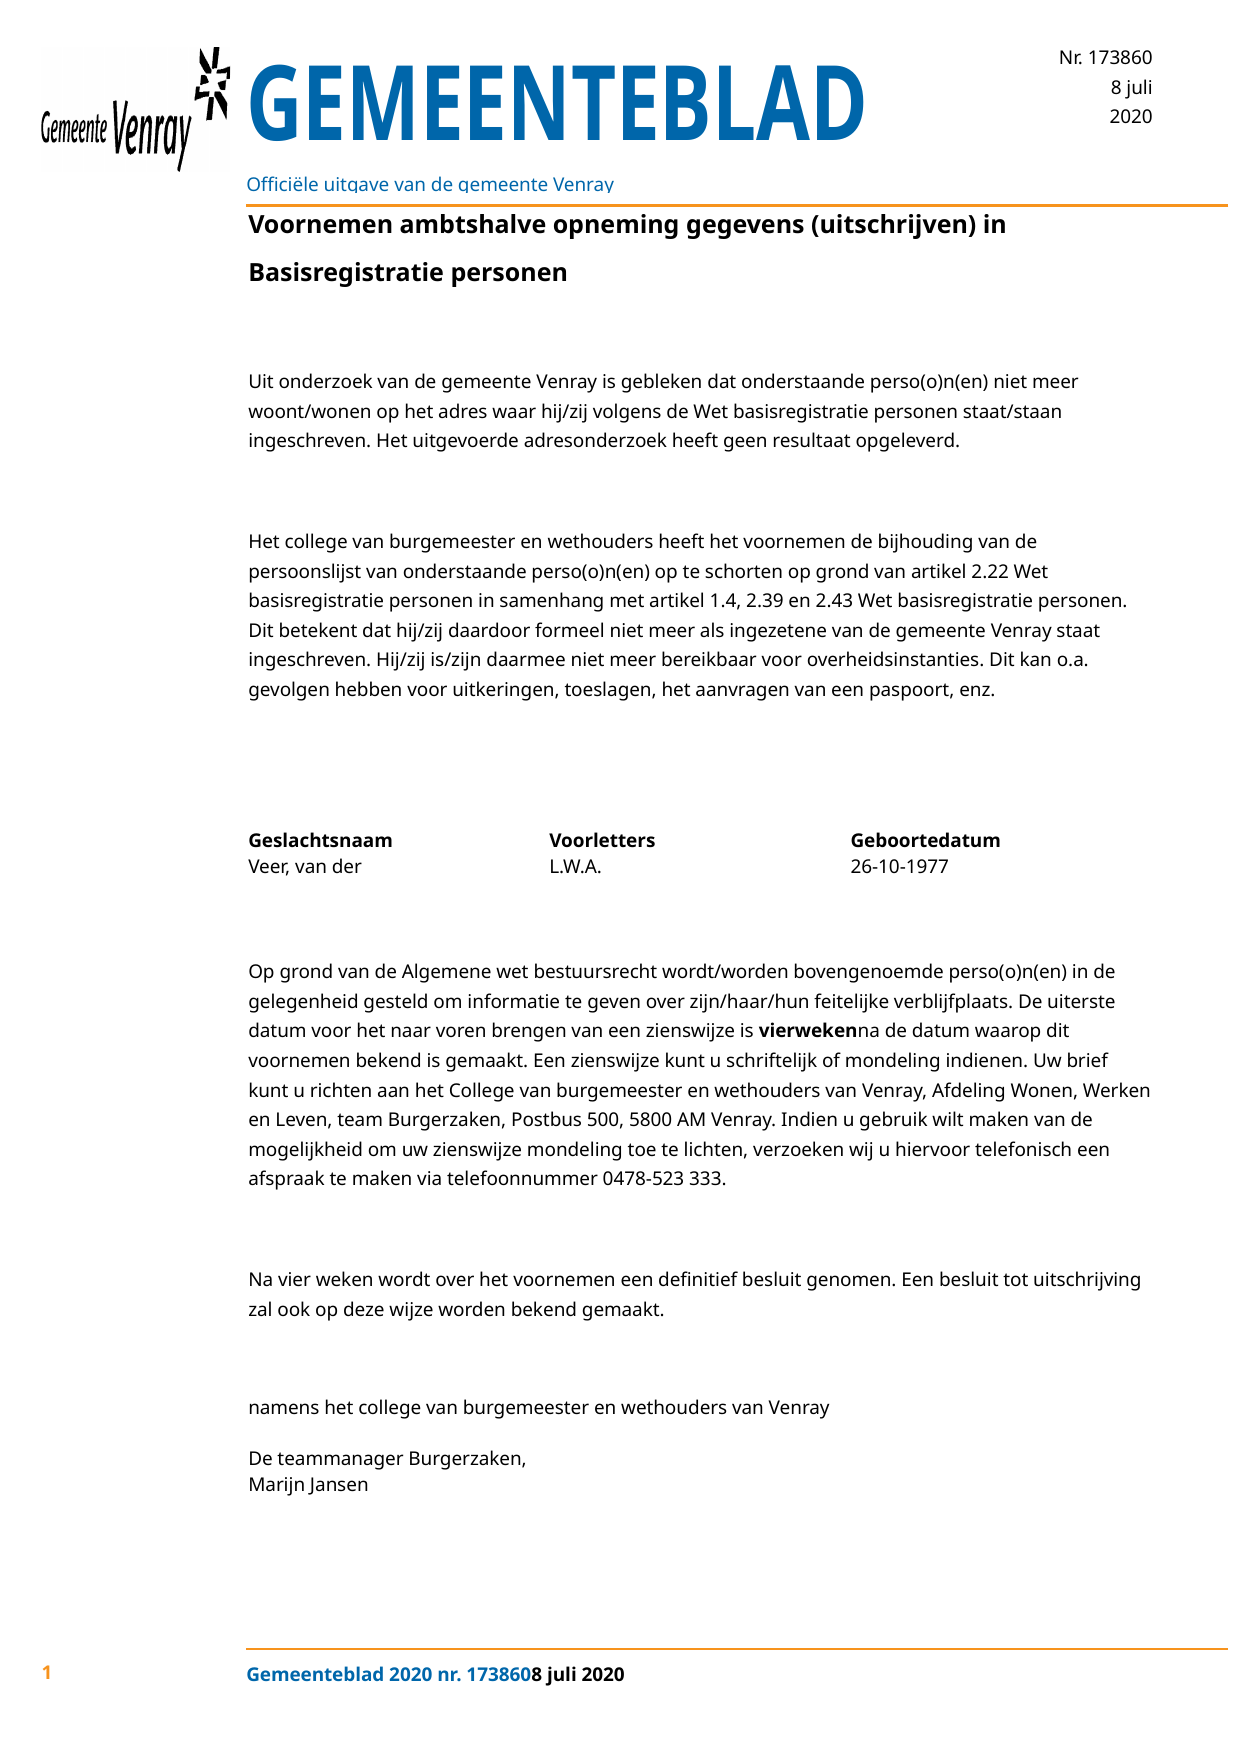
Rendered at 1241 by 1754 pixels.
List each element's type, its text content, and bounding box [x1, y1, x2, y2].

table_cell [850, 879, 1152, 905]
table_cell L.W.A. [549, 853, 850, 879]
table_header Voorletters [549, 828, 850, 853]
text Voornemen ambtshalve opneming gegevens (uitschrijven) in Basisregistratie personen [248, 207, 1152, 288]
picture [41, 47, 231, 172]
table_cell Veer, van der [248, 853, 549, 879]
text Na vier weken wordt over het voornemen een definitief besluit genomen. Een besluit tot uitschrijving zal ook op deze wijze worden bekend gemaakt. [248, 1266, 1152, 1322]
text namens het college van burgemeester en wethouders van Venray [248, 1394, 1152, 1420]
text Het college van burgemeester en wethouders heeft het voornemen de bijhouding van de persoonslijst van onderstaande perso(o)n(en) op te schorten op grond van artikel 2.22 Wet basisregistratie personen in samenhang met artikel 1.4, 2.39 en 2.43 Wet basisregistratie personen. Dit betekent dat hij/zij daardoor formeel niet meer als ingezetene van de gemeente Venray staat ingeschreven. Hij/zij is/zijn daarmee niet meer bereikbaar voor overheidsinstanties. Dit kan o.a. gevolgen hebben voor uitkeringen, toeslagen, het aanvragen van een paspoort, enz. [248, 528, 1152, 702]
table_cell [248, 879, 549, 905]
text Uit onderzoek van de gemeente Venray is gebleken dat onderstaande perso(o)n(en) niet meer woont/wonen op het adres waar hij/zij volgens de Wet basisregistratie personen staat/staan ingeschreven. Het uitgevoerde adresonderzoek heeft geen resultaat opgeleverd. [248, 368, 1152, 453]
text Marijn Jansen [248, 1471, 1152, 1497]
text Op grond van de Algemene wet bestuursrecht wordt/worden bovengenoemde perso(o)n(en) in de gelegenheid gesteld om informatie te geven over zijn/haar/hun feitelijke verblijfplaats. De uiterste datum voor het naar voren brengen van een zienswijze is vierwekenna de datum waarop dit voornemen bekend is gemaakt. Een zienswijze kunt u schriftelijk of mondeling indienen. Uw brief kunt u richten aan het College van burgemeester en wethouders van Venray, Afdeling Wonen, Werken en Leven, team Burgerzaken, Postbus 500, 5800 AM Venray. Indien u gebruik wilt maken van de mogelijkheid om uw zienswijze mondeling toe te lichten, verzoeken wij u hiervoor telefonisch een afspraak te maken via telefoonnummer 0478-523 333. [248, 958, 1152, 1191]
table_header Geslachtsnaam [248, 828, 549, 853]
text De teammanager Burgerzaken, [248, 1446, 1152, 1471]
table_cell [549, 879, 850, 905]
table_cell 26-10-1977 [850, 853, 1152, 879]
table_header Geboortedatum [850, 828, 1152, 853]
